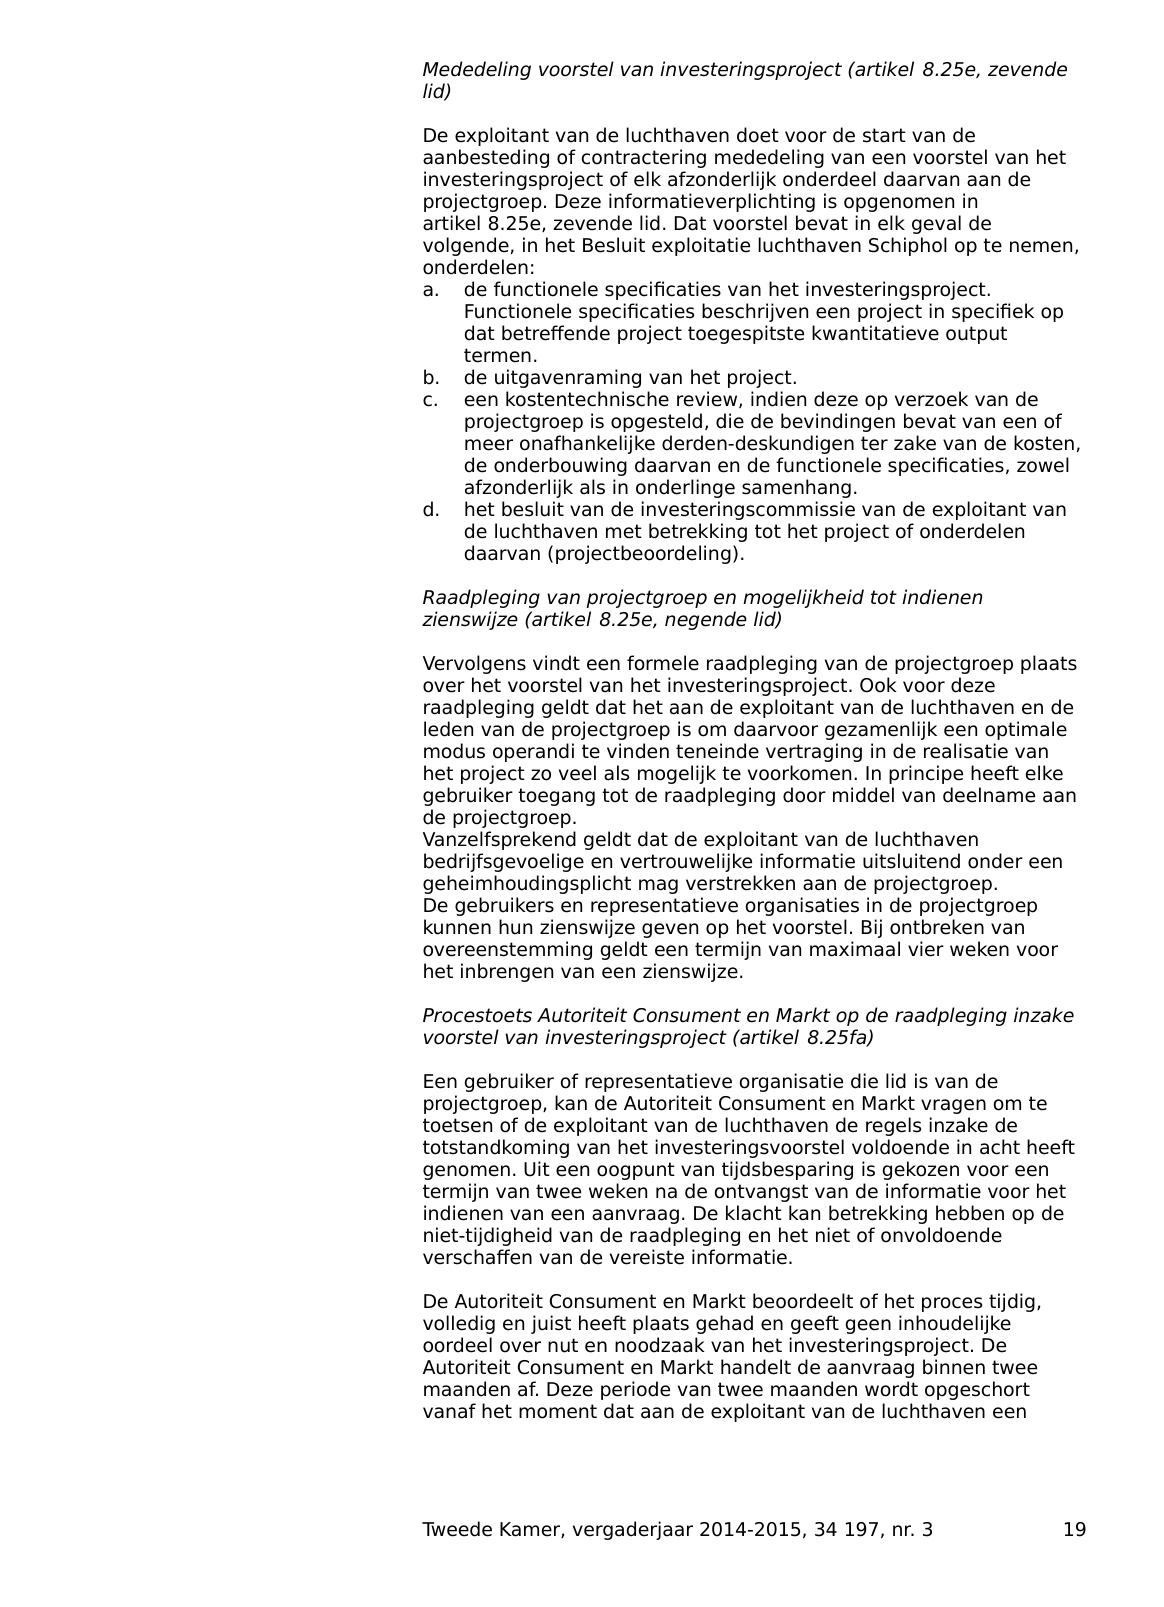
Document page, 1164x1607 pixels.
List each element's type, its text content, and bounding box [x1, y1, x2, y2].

text Vervolgens vindt een formele raadpleging van de projectgroep plaats over het voorstel van het investeringsproject. Ook voor deze raadpleging geldt dat het aan de exploitant van de luchthaven en de leden van de projectgroep is om daarvoor gezamenlijk een optimale modus operandi te vinden teneinde vertraging in de realisatie van het project zo veel als mogelijk te voorkomen. In principe heeft elke gebruiker toegang tot de raadpleging door middel van deelname aan de projectgroep. [422, 653, 1087, 829]
text c. een kostentechnische review, indien deze op verzoek van de projectgroep is opgesteld, die de bevindingen bevat van een of meer onafhankelijke derden-deskundigen ter zake van de kosten, de onderbouwing daarvan en de functionele specificaties, zowel afzonderlijk als in onderlinge samenhang. [422, 389, 1087, 499]
subtitle Procestoets Autoriteit Consument en Markt op de raadpleging inzake voorstel van investeringsproject (artikel 8.25fa) [422, 1005, 1087, 1049]
text De exploitant van de luchthaven doet voor de start van de aanbesteding of contractering mededeling van een voorstel van het investeringsproject of elk afzonderlijk onderdeel daarvan aan de projectgroep. Deze informatieverplichting is opgenomen in artikel 8.25e, zevende lid. Dat voorstel bevat in elk geval de volgende, in het Besluit exploitatie luchthaven Schiphol op te nemen, onderdelen: [422, 125, 1087, 279]
text Vanzelfsprekend geldt dat de exploitant van de luchthaven bedrijfsgevoelige en vertrouwelijke informatie uitsluitend onder een geheimhoudingsplicht mag verstrekken aan de projectgroep. [422, 829, 1087, 895]
text a. de functionele specificaties van het investeringsproject. Functionele specificaties beschrijven een project in specifiek op dat betreffende project toegespitste kwantitatieve output termen. [422, 279, 1087, 367]
subtitle Raadpleging van projectgroep en mogelijkheid tot indienen zienswijze (artikel 8.25e, negende lid) [422, 587, 1087, 631]
text b. de uitgavenraming van het project. [422, 367, 1087, 389]
text De gebruikers en representatieve organisaties in de projectgroep kunnen hun zienswijze geven op het voorstel. Bij ontbreken van overeenstemming geldt een termijn van maximaal vier weken voor het inbrengen van een zienswijze. [422, 895, 1087, 983]
text De Autoriteit Consument en Markt beoordeelt of het proces tijdig, volledig en juist heeft plaats gehad en geeft geen inhoudelijke oordeel over nut en noodzaak van het investeringsproject. De Autoriteit Consument en Markt handelt de aanvraag binnen twee maanden af. Deze periode van twee maanden wordt opgeschort vanaf het moment dat aan de exploitant van de luchthaven een [422, 1291, 1087, 1423]
text Een gebruiker of representatieve organisatie die lid is van de projectgroep, kan de Autoriteit Consument en Markt vragen om te toetsen of de exploitant van de luchthaven de regels inzake de totstandkoming van het investeringsvoorstel voldoende in acht heeft genomen. Uit een oogpunt van tijdsbesparing is gekozen voor een termijn van twee weken na de ontvangst van de informatie voor het indienen van een aanvraag. De klacht kan betrekking hebben op de niet-tijdigheid van de raadpleging en het niet of onvoldoende verschaffen van de vereiste informatie. [422, 1071, 1087, 1269]
text d. het besluit van de investeringscommissie van de exploitant van de luchthaven met betrekking tot het project of onderdelen daarvan (projectbeoordeling). [422, 499, 1087, 565]
subtitle Mededeling voorstel van investeringsproject (artikel 8.25e, zevende lid) [422, 59, 1087, 103]
